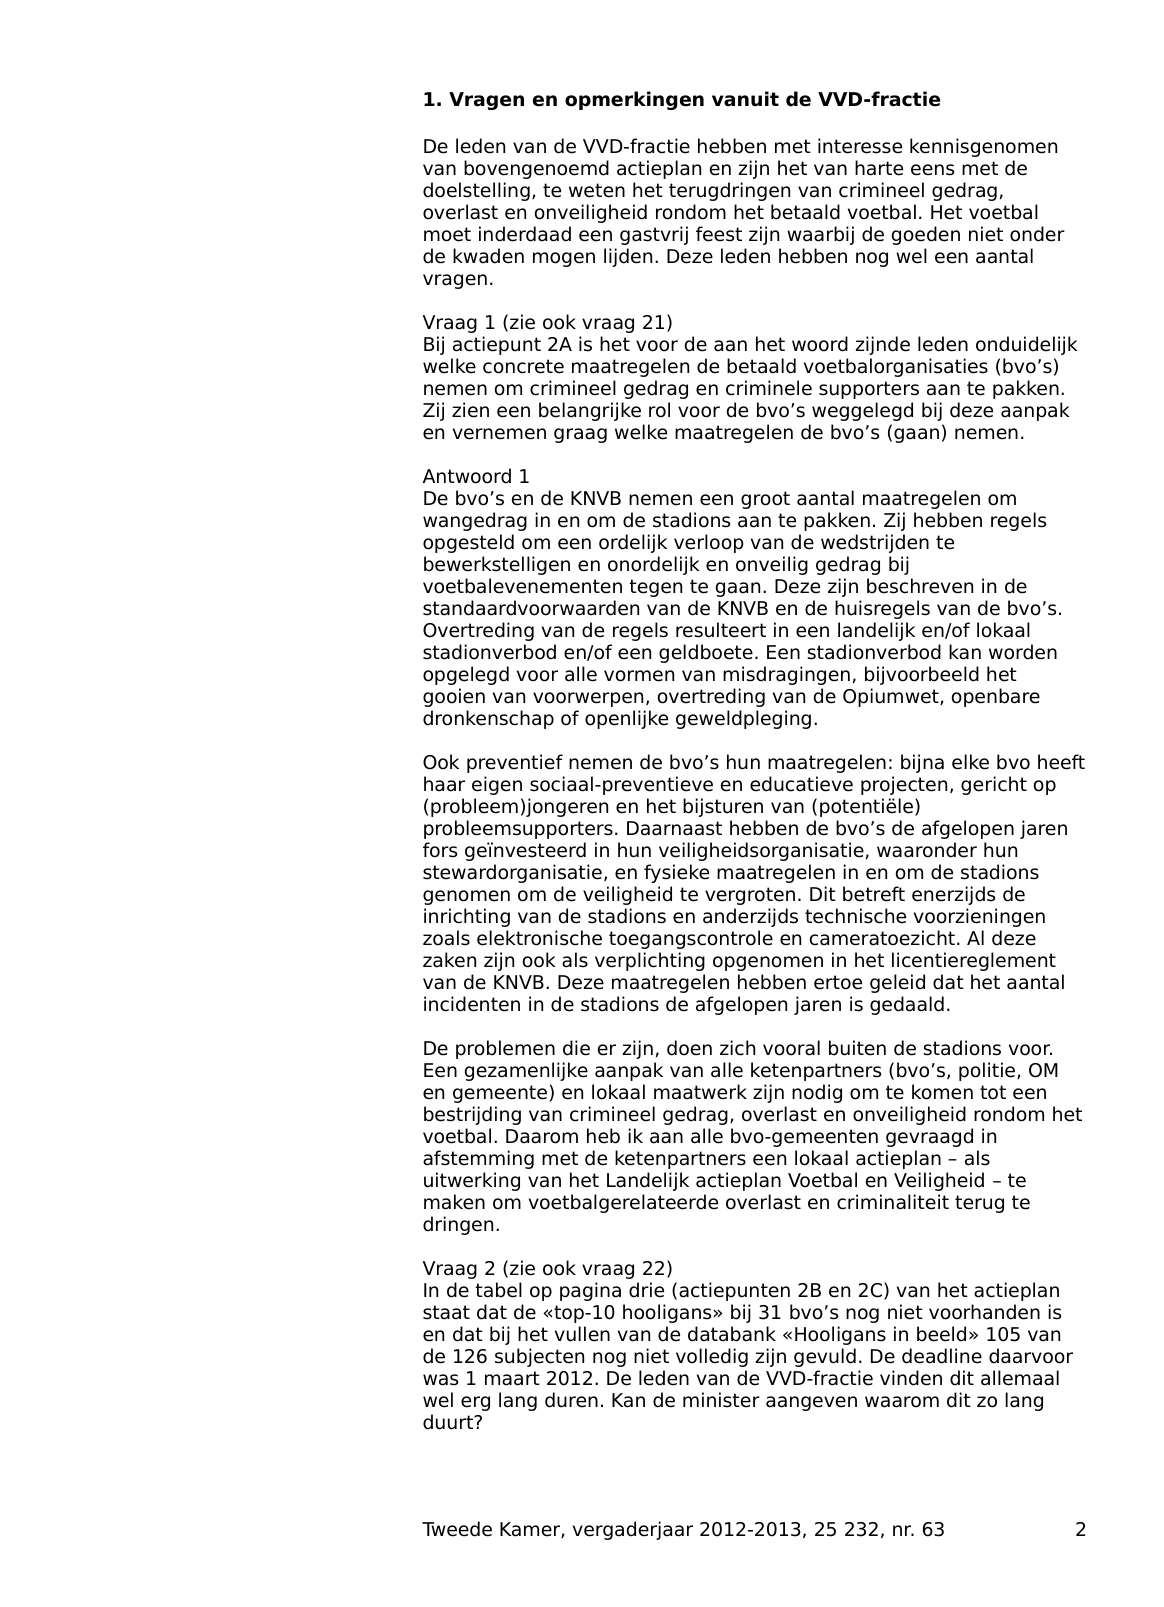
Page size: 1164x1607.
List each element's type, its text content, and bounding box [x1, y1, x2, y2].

text Vraag 2 (zie ook vraag 22) [422, 1258, 1087, 1280]
text De bvo’s en de KNVB nemen een groot aantal maatregelen om wangedrag in en om de stadions aan te pakken. Zij hebben regels opgesteld om een ordelijk verloop van de wedstrijden te bewerkstelligen en onordelijk en onveilig gedrag bij voetbalevenementen tegen te gaan. Deze zijn beschreven in de standaardvoorwaarden van de KNVB en de huisregels van de bvo’s. Overtreding van de regels resulteert in een landelijk en/of lokaal stadionverbod en/of een geldboete. Een stadionverbod kan worden opgelegd voor alle vormen van misdragingen, bijvoorbeeld het gooien van voorwerpen, overtreding van de Opiumwet, openbare dronkenschap of openlijke geweldpleging. [422, 488, 1087, 730]
text De problemen die er zijn, doen zich vooral buiten de stadions voor. Een gezamenlijke aanpak van alle ketenpartners (bvo’s, politie, OM en gemeente) en lokaal maatwerk zijn nodig om te komen tot een bestrijding van crimineel gedrag, overlast en onveiligheid rondom het voetbal. Daarom heb ik aan alle bvo-gemeenten gevraagd in afstemming met de ketenpartners een lokaal actieplan – als uitwerking van het Landelijk actieplan Voetbal en Veiligheid – te maken om voetbalgerelateerde overlast en criminaliteit terug te dringen. [422, 1038, 1087, 1236]
text Ook preventief nemen de bvo’s hun maatregelen: bijna elke bvo heeft haar eigen sociaal-preventieve en educatieve projecten, gericht op (probleem)jongeren en het bijsturen van (potentiële) probleemsupporters. Daarnaast hebben de bvo’s de afgelopen jaren fors geïnvesteerd in hun veiligheidsorganisatie, waaronder hun stewardorganisatie, en fysieke maatregelen in en om de stadions genomen om de veiligheid te vergroten. Dit betreft enerzijds de inrichting van de stadions en anderzijds technische voorzieningen zoals elektronische toegangscontrole en cameratoezicht. Al deze zaken zijn ook als verplichting opgenomen in het licentiereglement van de KNVB. Deze maatregelen hebben ertoe geleid dat het aantal incidenten in de stadions de afgelopen jaren is gedaald. [422, 752, 1087, 1016]
text Bij actiepunt 2A is het voor de aan het woord zijnde leden onduidelijk welke concrete maatregelen de betaald voetbalorganisaties (bvo’s) nemen om crimineel gedrag en criminele supporters aan te pakken. Zij zien een belangrijke rol voor de bvo’s weggelegd bij deze aanpak en vernemen graag welke maatregelen de bvo’s (gaan) nemen. [422, 334, 1087, 444]
text Vraag 1 (zie ook vraag 21) [422, 312, 1087, 334]
text De leden van de VVD-fractie hebben met interesse kennisgenomen van bovengenoemd actieplan en zijn het van harte eens met de doelstelling, te weten het terugdringen van crimineel gedrag, overlast en onveiligheid rondom het betaald voetbal. Het voetbal moet inderdaad een gastvrij feest zijn waarbij de goeden niet onder de kwaden mogen lijden. Deze leden hebben nog wel een aantal vragen. [422, 136, 1087, 290]
subtitle 1. Vragen en opmerkingen vanuit de VVD-fractie [422, 89, 1087, 111]
text Antwoord 1 [422, 466, 1087, 488]
text In de tabel op pagina drie (actiepunten 2B en 2C) van het actieplan staat dat de «top-10 hooligans» bij 31 bvo’s nog niet voorhanden is en dat bij het vullen van de databank «Hooligans in beeld» 105 van de 126 subjecten nog niet volledig zijn gevuld. De deadline daarvoor was 1 maart 2012. De leden van de VVD-fractie vinden dit allemaal wel erg lang duren. Kan de minister aangeven waarom dit zo lang duurt? [422, 1280, 1087, 1434]
